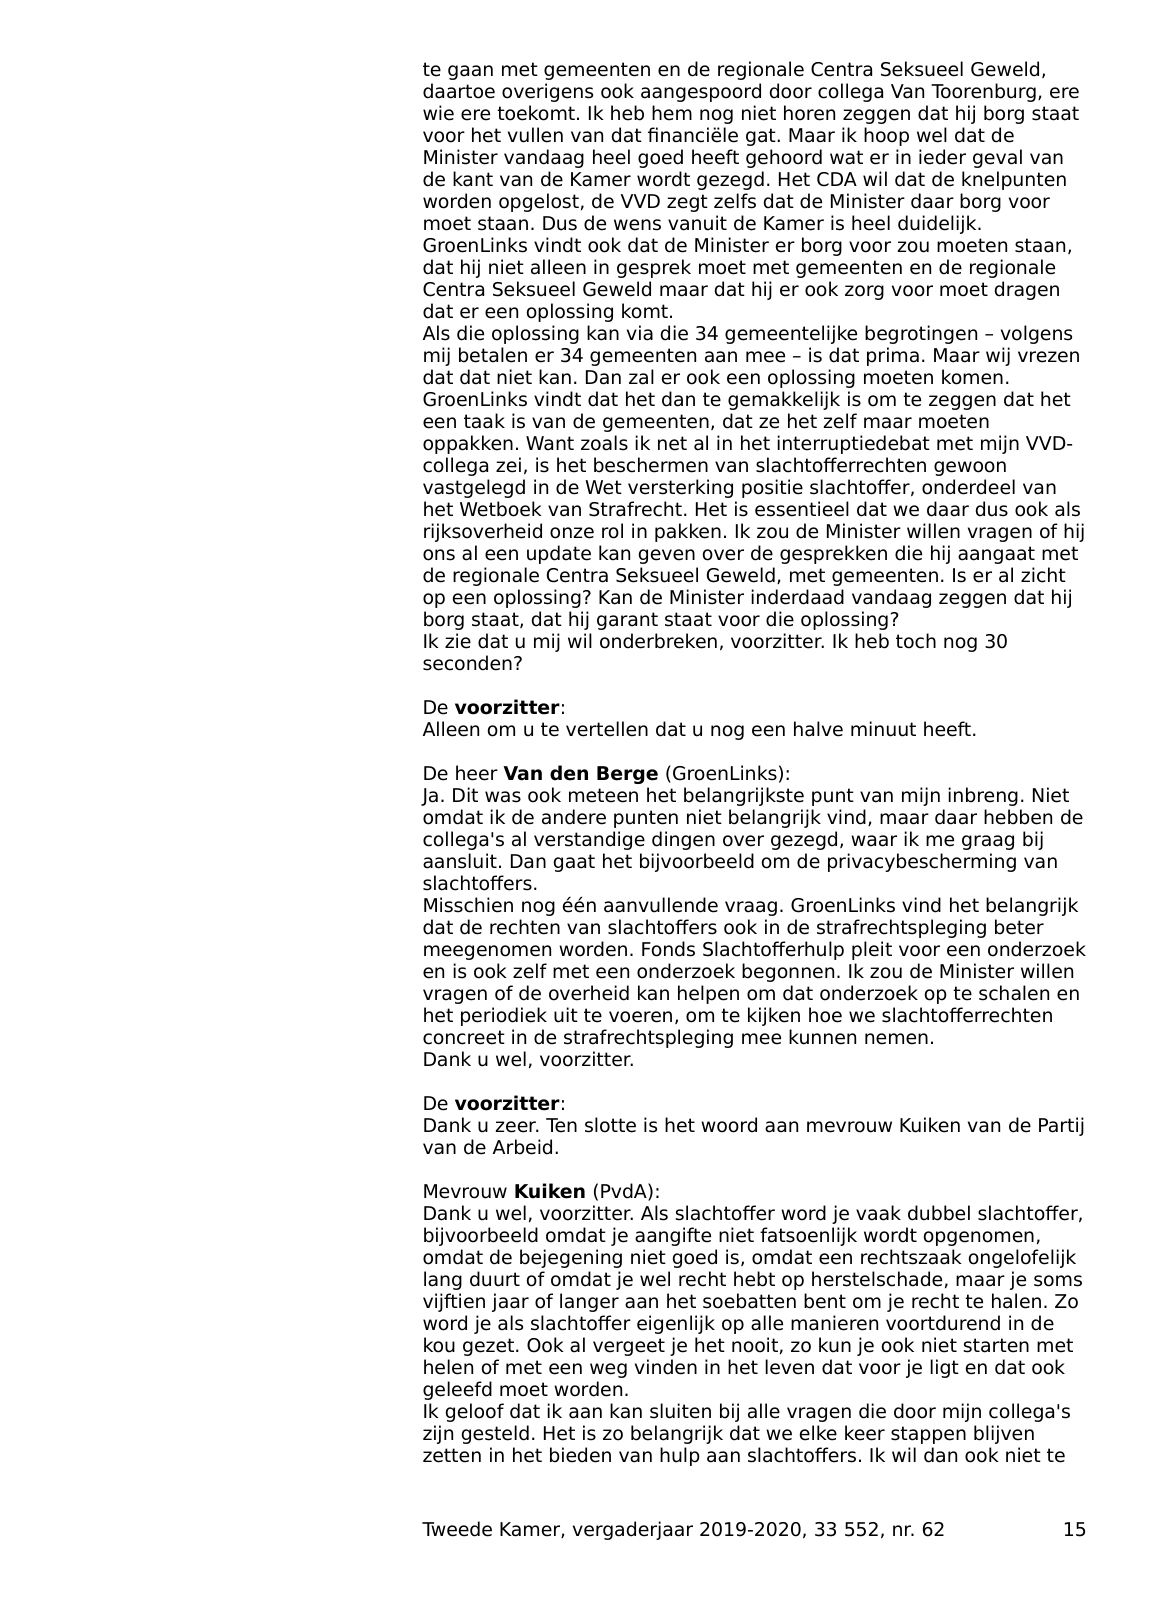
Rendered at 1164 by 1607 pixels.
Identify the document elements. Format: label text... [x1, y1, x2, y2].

text Dank u wel, voorzitter. Als slachtoffer word je vaak dubbel slachtoffer, bijvoorbeeld omdat je aangifte niet fatsoenlijk wordt opgenomen, omdat de bejegening niet goed is, omdat een rechtszaak ongelofelijk lang duurt of omdat je wel recht hebt op herstelschade, maar je soms vijftien jaar of langer aan het soebatten bent om je recht te halen. Zo word je als slachtoffer eigenlijk op alle manieren voortdurend in de kou gezet. Ook al vergeet je het nooit, zo kun je ook niet starten met helen of met een weg vinden in het leven dat voor je ligt en dat ook geleefd moet worden. [422, 1203, 1087, 1401]
text Ja. Dit was ook meteen het belangrijkste punt van mijn inbreng. Niet omdat ik de andere punten niet belangrijk vind, maar daar hebben de collega's al verstandige dingen over gezegd, waar ik me graag bij aansluit. Dan gaat het bijvoorbeeld om de privacybescherming van slachtoffers. [422, 785, 1087, 895]
text Ik geloof dat ik aan kan sluiten bij alle vragen die door mijn collega's zijn gesteld. Het is zo belangrijk dat we elke keer stappen blijven zetten in het bieden van hulp aan slachtoffers. Ik wil dan ook niet te [422, 1401, 1087, 1467]
text De voorzitter: [422, 697, 1087, 719]
text Dank u zeer. Ten slotte is het woord aan mevrouw Kuiken van de Partij van de Arbeid. [422, 1115, 1087, 1159]
text Dank u wel, voorzitter. [422, 1048, 1087, 1071]
text De voorzitter: [422, 1093, 1087, 1115]
text Mevrouw Kuiken (PvdA): [422, 1181, 1087, 1203]
text Als die oplossing kan via die 34 gemeentelijke begrotingen – volgens mij betalen er 34 gemeenten aan mee – is dat prima. Maar wij vrezen dat dat niet kan. Dan zal er ook een oplossing moeten komen. GroenLinks vindt dat het dan te gemakkelijk is om te zeggen dat het een taak is van de gemeenten, dat ze het zelf maar moeten oppakken. Want zoals ik net al in het interruptiedebat met mijn VVD-collega zei, is het beschermen van slachtofferrechten gewoon vastgelegd in de Wet versterking positie slachtoffer, onderdeel van het Wetboek van Strafrecht. Het is essentieel dat we daar dus ook als rijksoverheid onze rol in pakken. Ik zou de Minister willen vragen of hij ons al een update kan geven over de gesprekken die hij aangaat met de regionale Centra Seksueel Geweld, met gemeenten. Is er al zicht op een oplossing? Kan de Minister inderdaad vandaag zeggen dat hij borg staat, dat hij garant staat voor die oplossing? [422, 323, 1087, 631]
text te gaan met gemeenten en de regionale Centra Seksueel Geweld, daartoe overigens ook aangespoord door collega Van Toorenburg, ere wie ere toekomt. Ik heb hem nog niet horen zeggen dat hij borg staat voor het vullen van dat financiële gat. Maar ik hoop wel dat de Minister vandaag heel goed heeft gehoord wat er in ieder geval van de kant van de Kamer wordt gezegd. Het CDA wil dat de knelpunten worden opgelost, de VVD zegt zelfs dat de Minister daar borg voor moet staan. Dus de wens vanuit de Kamer is heel duidelijk. GroenLinks vindt ook dat de Minister er borg voor zou moeten staan, dat hij niet alleen in gesprek moet met gemeenten en de regionale Centra Seksueel Geweld maar dat hij er ook zorg voor moet dragen dat er een oplossing komt. [422, 59, 1087, 323]
text Ik zie dat u mij wil onderbreken, voorzitter. Ik heb toch nog 30 seconden? [422, 631, 1087, 674]
text Misschien nog één aanvullende vraag. GroenLinks vind het belangrijk dat de rechten van slachtoffers ook in de strafrechtspleging beter meegenomen worden. Fonds Slachtofferhulp pleit voor een onderzoek en is ook zelf met een onderzoek begonnen. Ik zou de Minister willen vragen of de overheid kan helpen om dat onderzoek op te schalen en het periodiek uit te voeren, om te kijken hoe we slachtofferrechten concreet in de strafrechtspleging mee kunnen nemen. [422, 895, 1087, 1048]
text Alleen om u te vertellen dat u nog een halve minuut heeft. [422, 719, 1087, 741]
text De heer Van den Berge (GroenLinks): [422, 763, 1087, 785]
